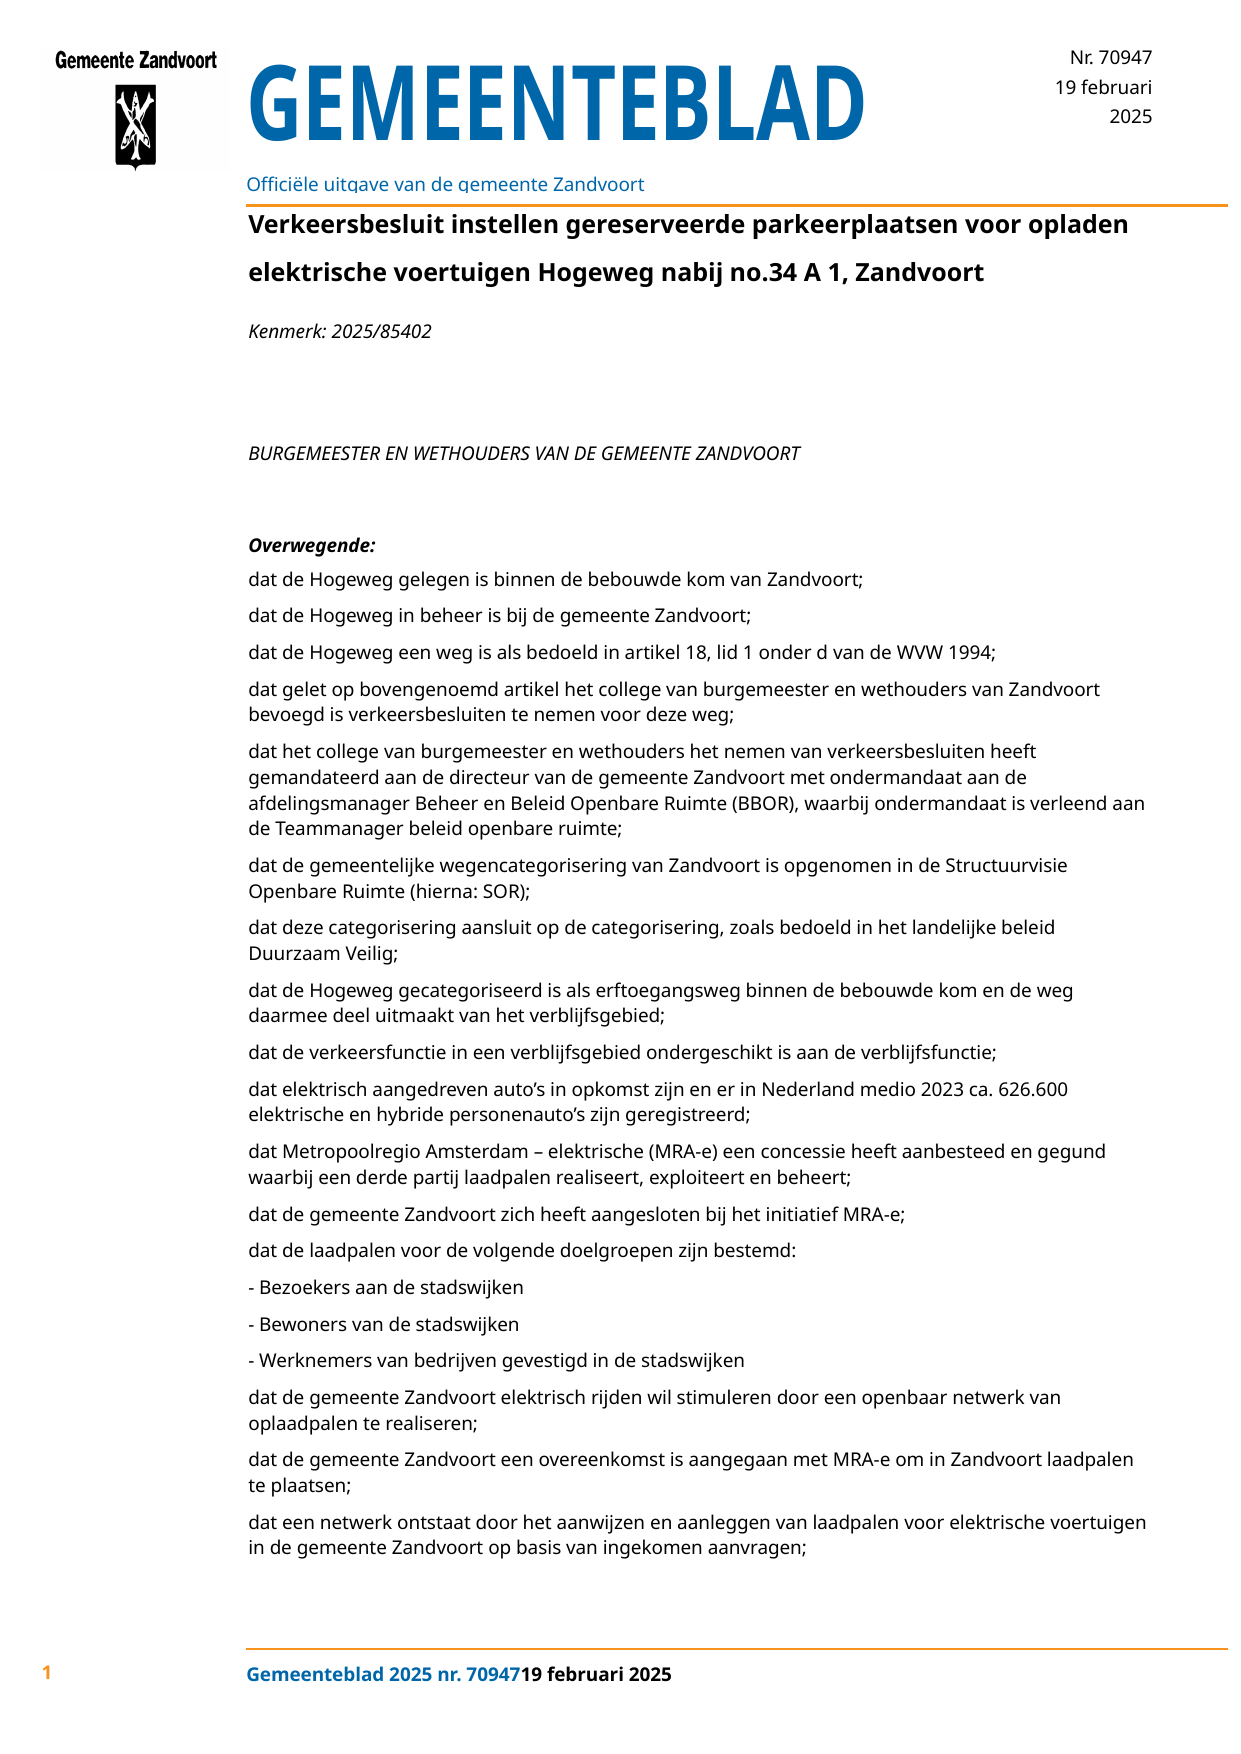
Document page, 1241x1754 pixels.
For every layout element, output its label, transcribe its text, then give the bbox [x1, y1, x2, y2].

text BURGEMEESTER EN WETHOUDERS VAN DE GEMEENTE ZANDVOORT [248, 440, 1152, 465]
text dat de verkeersfunctie in een verblijfsgebied ondergeschikt is aan de verblijfsfunctie; [248, 1039, 1152, 1065]
text dat de Hogeweg in beheer is bij de gemeente Zandvoort; [248, 602, 1152, 628]
text dat de gemeentelijke wegencategorisering van Zandvoort is opgenomen in de Structuurvisie Openbare Ruimte (hierna: SOR); [248, 852, 1152, 903]
text dat elektrisch aangedreven auto’s in opkomst zijn en er in Nederland medio 2023 ca. 626.600 elektrische en hybride personenauto’s zijn geregistreerd; [248, 1076, 1152, 1127]
text - Bewoners van de stadswijken [248, 1311, 1152, 1336]
text dat de laadpalen voor de volgende doelgroepen zijn bestemd: [248, 1237, 1152, 1263]
text - Bezoekers aan de stadswijken [248, 1274, 1152, 1300]
text dat de Hogeweg gecategoriseerd is als erftoegangsweg binnen de bebouwde kom en de weg daarmee deel uitmaakt van het verblijfsgebied; [248, 977, 1152, 1028]
text dat de gemeente Zandvoort zich heeft aangesloten bij het initiatief MRA-e; [248, 1201, 1152, 1226]
text Kenmerk: 2025/85402 [248, 318, 1152, 344]
picture [41, 47, 231, 172]
text Verkeersbesluit instellen gereserveerde parkeerplaatsen voor opladen elektrische voertuigen Hogeweg nabij no.34 A 1, Zandvoort [248, 207, 1152, 288]
text - Werknemers van bedrijven gevestigd in de stadswijken [248, 1347, 1152, 1373]
text dat het college van burgemeester en wethouders het nemen van verkeersbesluiten heeft gemandateerd aan de directeur van de gemeente Zandvoort met ondermandaat aan de afdelingsmanager Beheer en Beleid Openbare Ruimte (BBOR), waarbij ondermandaat is verleend aan de Teammanager beleid openbare ruimte; [248, 738, 1152, 841]
text dat gelet op bovengenoemd artikel het college van burgemeester en wethouders van Zandvoort bevoegd is verkeersbesluiten te nemen voor deze weg; [248, 676, 1152, 727]
text dat deze categorisering aansluit op de categorisering, zoals bedoeld in het landelijke beleid Duurzaam Veilig; [248, 914, 1152, 966]
text dat Metropoolregio Amsterdam – elektrische (MRA-e) een concessie heeft aanbesteed en gegund waarbij een derde partij laadpalen realiseert, exploiteert en beheert; [248, 1138, 1152, 1190]
text dat de gemeente Zandvoort elektrisch rijden wil stimuleren door een openbaar netwerk van oplaadpalen te realiseren; [248, 1384, 1152, 1436]
text dat de Hogeweg gelegen is binnen de bebouwde kom van Zandvoort; [248, 566, 1152, 592]
text dat de gemeente Zandvoort een overeenkomst is aangegaan met MRA-e om in Zandvoort laadpalen te plaatsen; [248, 1446, 1152, 1498]
text dat de Hogeweg een weg is als bedoeld in artikel 18, lid 1 onder d van de WVW 1994; [248, 639, 1152, 665]
text Overwegende: [248, 532, 1152, 557]
text dat een netwerk ontstaat door het aanwijzen en aanleggen van laadpalen voor elektrische voertuigen in de gemeente Zandvoort op basis van ingekomen aanvragen; [248, 1509, 1152, 1560]
